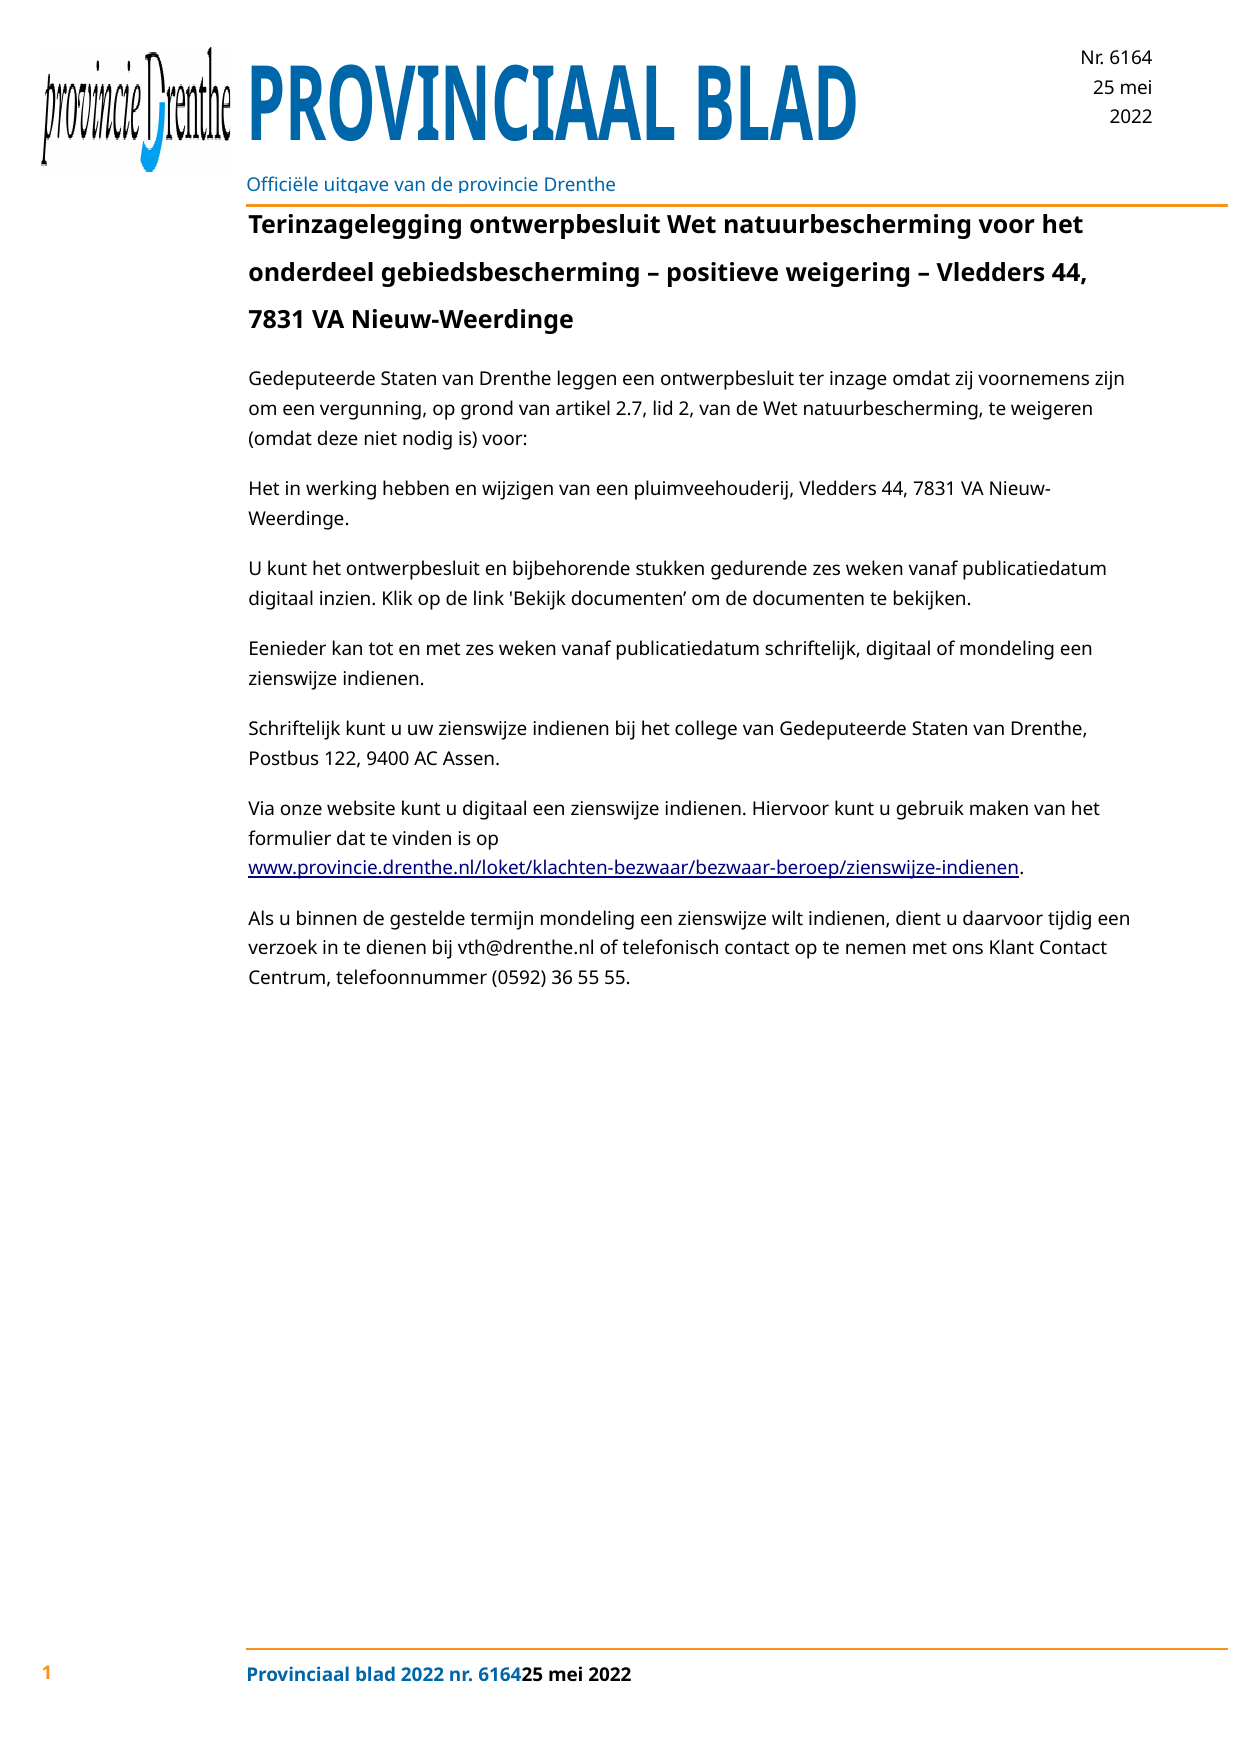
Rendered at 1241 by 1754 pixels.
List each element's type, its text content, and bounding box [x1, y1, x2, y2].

text Eenieder kan tot en met zes weken vanaf publicatiedatum schriftelijk, digitaal of mondeling een zienswijze indienen. [248, 635, 1152, 690]
text Gedeputeerde Staten van Drenthe leggen een ontwerpbesluit ter inzage omdat zij voornemens zijn om een vergunning, op grond van artikel 2.7, lid 2, van de Wet natuurbescherming, te weigeren (omdat deze niet nodig is) voor: [248, 366, 1152, 450]
text Als u binnen de gestelde termijn mondeling een zienswijze wilt indienen, dient u daarvoor tijdig een verzoek in te dienen bij vth@drenthe.nl of telefonisch contact op te nemen met ons Klant Contact Centrum, telefoonnummer (0592) 36 55 55. [248, 905, 1152, 989]
text Het in werking hebben en wijzigen van een pluimveehouderij, Vledders 44, 7831 VA Nieuw-Weerdinge. [248, 475, 1152, 530]
picture [41, 47, 231, 172]
text Terinzagelegging ontwerpbesluit Wet natuurbescherming voor het onderdeel gebiedsbescherming – positieve weigering – Vledders 44, 7831 VA Nieuw-Weerdinge [248, 207, 1152, 336]
text Via onze website kunt u digitaal een zienswijze indienen. Hiervoor kunt u gebruik maken van het formulier dat te vinden is op www.provincie.drenthe.nl/loket/klachten-bezwaar/bezwaar-beroep/zienswijze-indienen. [248, 795, 1152, 880]
text U kunt het ontwerpbesluit en bijbehorende stukken gedurende zes weken vanaf publicatiedatum digitaal inzien. Klik op de link 'Bekijk documenten’ om de documenten te bekijken. [248, 555, 1152, 610]
text Schriftelijk kunt u uw zienswijze indienen bij het college van Gedeputeerde Staten van Drenthe, Postbus 122, 9400 AC Assen. [248, 715, 1152, 770]
